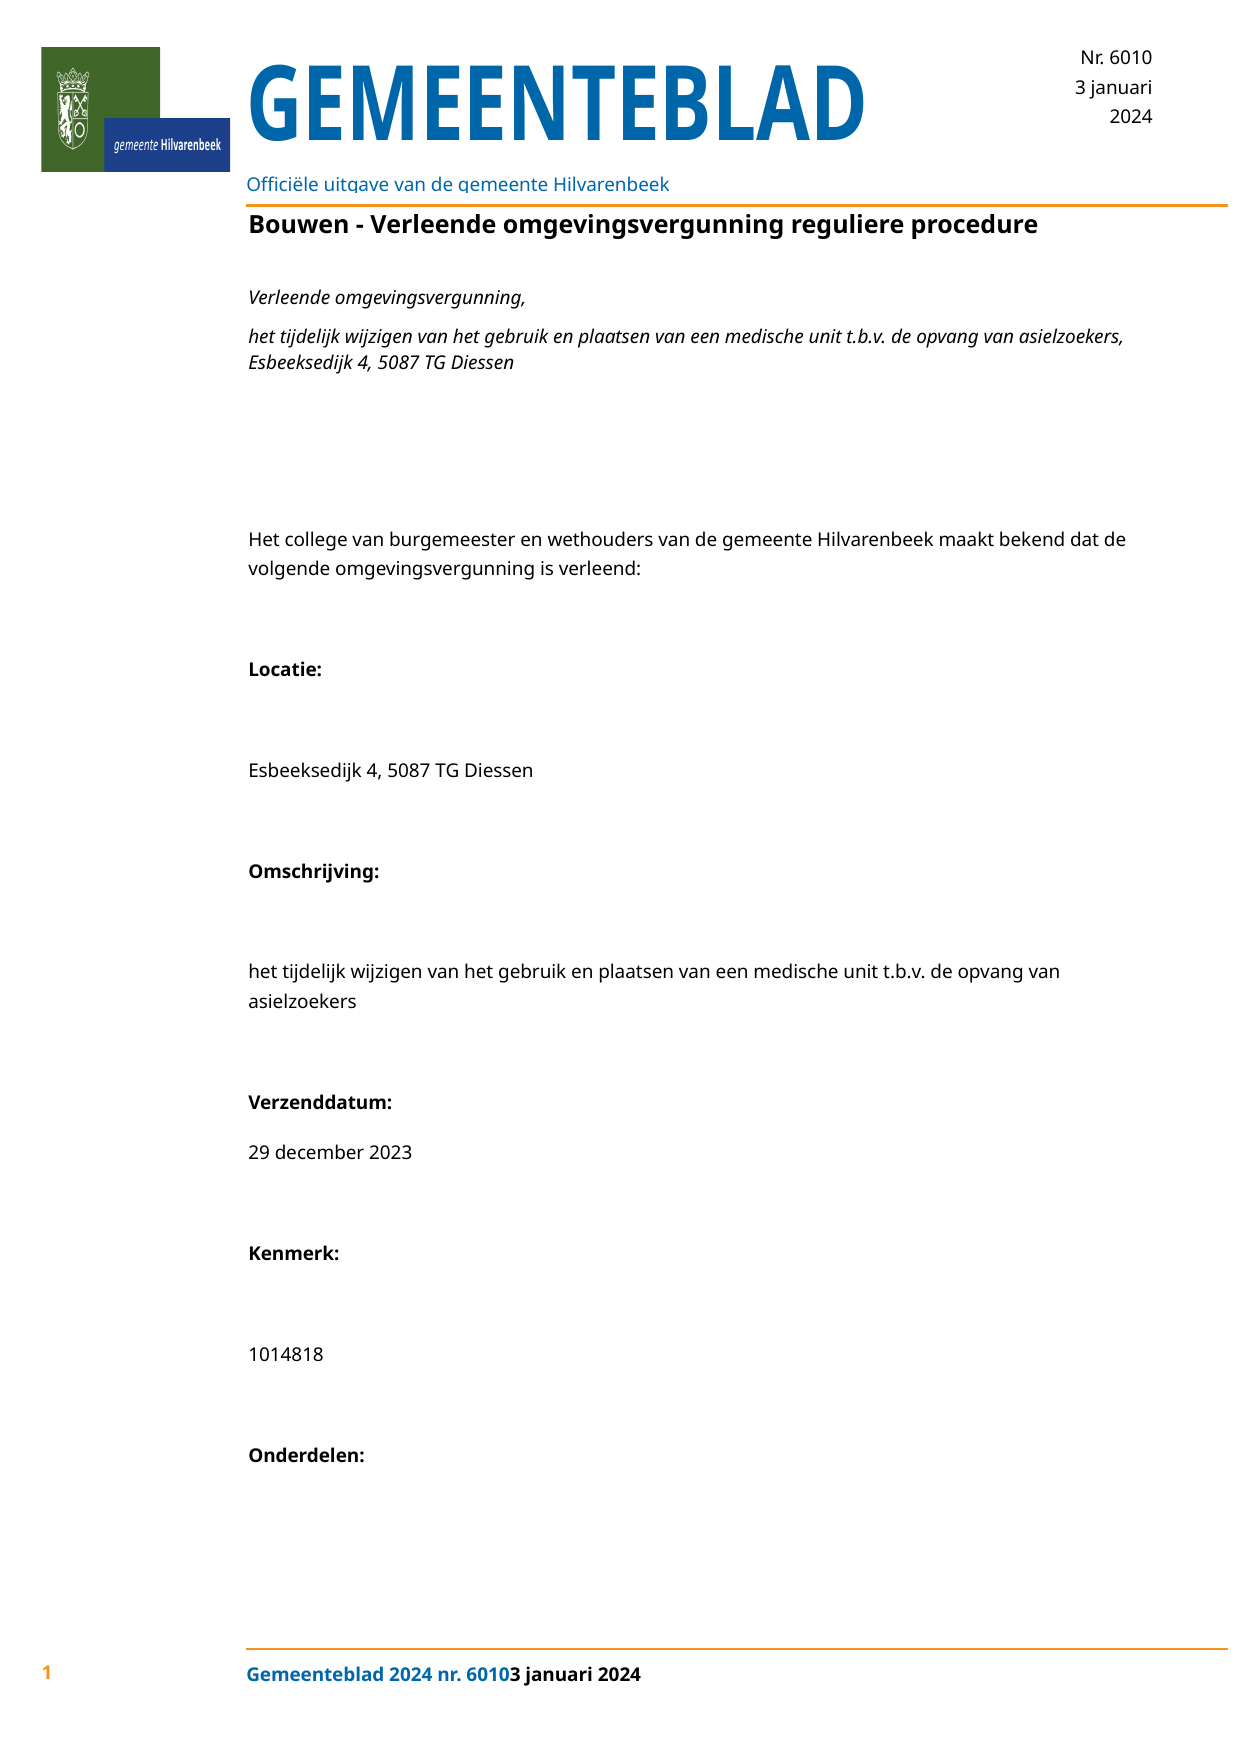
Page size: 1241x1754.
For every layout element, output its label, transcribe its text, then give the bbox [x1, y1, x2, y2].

text Kenmerk: [248, 1240, 1152, 1266]
text Bouwen - Verleende omgevingsvergunning reguliere procedure [248, 207, 1152, 241]
text het tijdelijk wijzigen van het gebruik en plaatsen van een medische unit t.b.v. de opvang van asielzoekers, Esbeeksedijk 4, 5087 TG Diessen [248, 323, 1152, 374]
text Esbeeksedijk 4, 5087 TG Diessen [248, 757, 1152, 783]
text Verleende omgevingsvergunning, [248, 284, 1152, 309]
text Verzenddatum: [248, 1089, 1152, 1115]
text Omschrijving: [248, 858, 1152, 884]
text het tijdelijk wijzigen van het gebruik en plaatsen van een medische unit t.b.v. de opvang van asielzoekers [248, 959, 1152, 1014]
text Het college van burgemeester en wethouders van de gemeente Hilvarenbeek maakt bekend dat de volgende omgevingsvergunning is verleend: [248, 526, 1152, 581]
text 1014818 [248, 1341, 1152, 1367]
picture [41, 47, 231, 172]
text Locatie: [248, 656, 1152, 682]
text Onderdelen: [248, 1442, 1152, 1468]
text 29 december 2023 [248, 1139, 1152, 1165]
